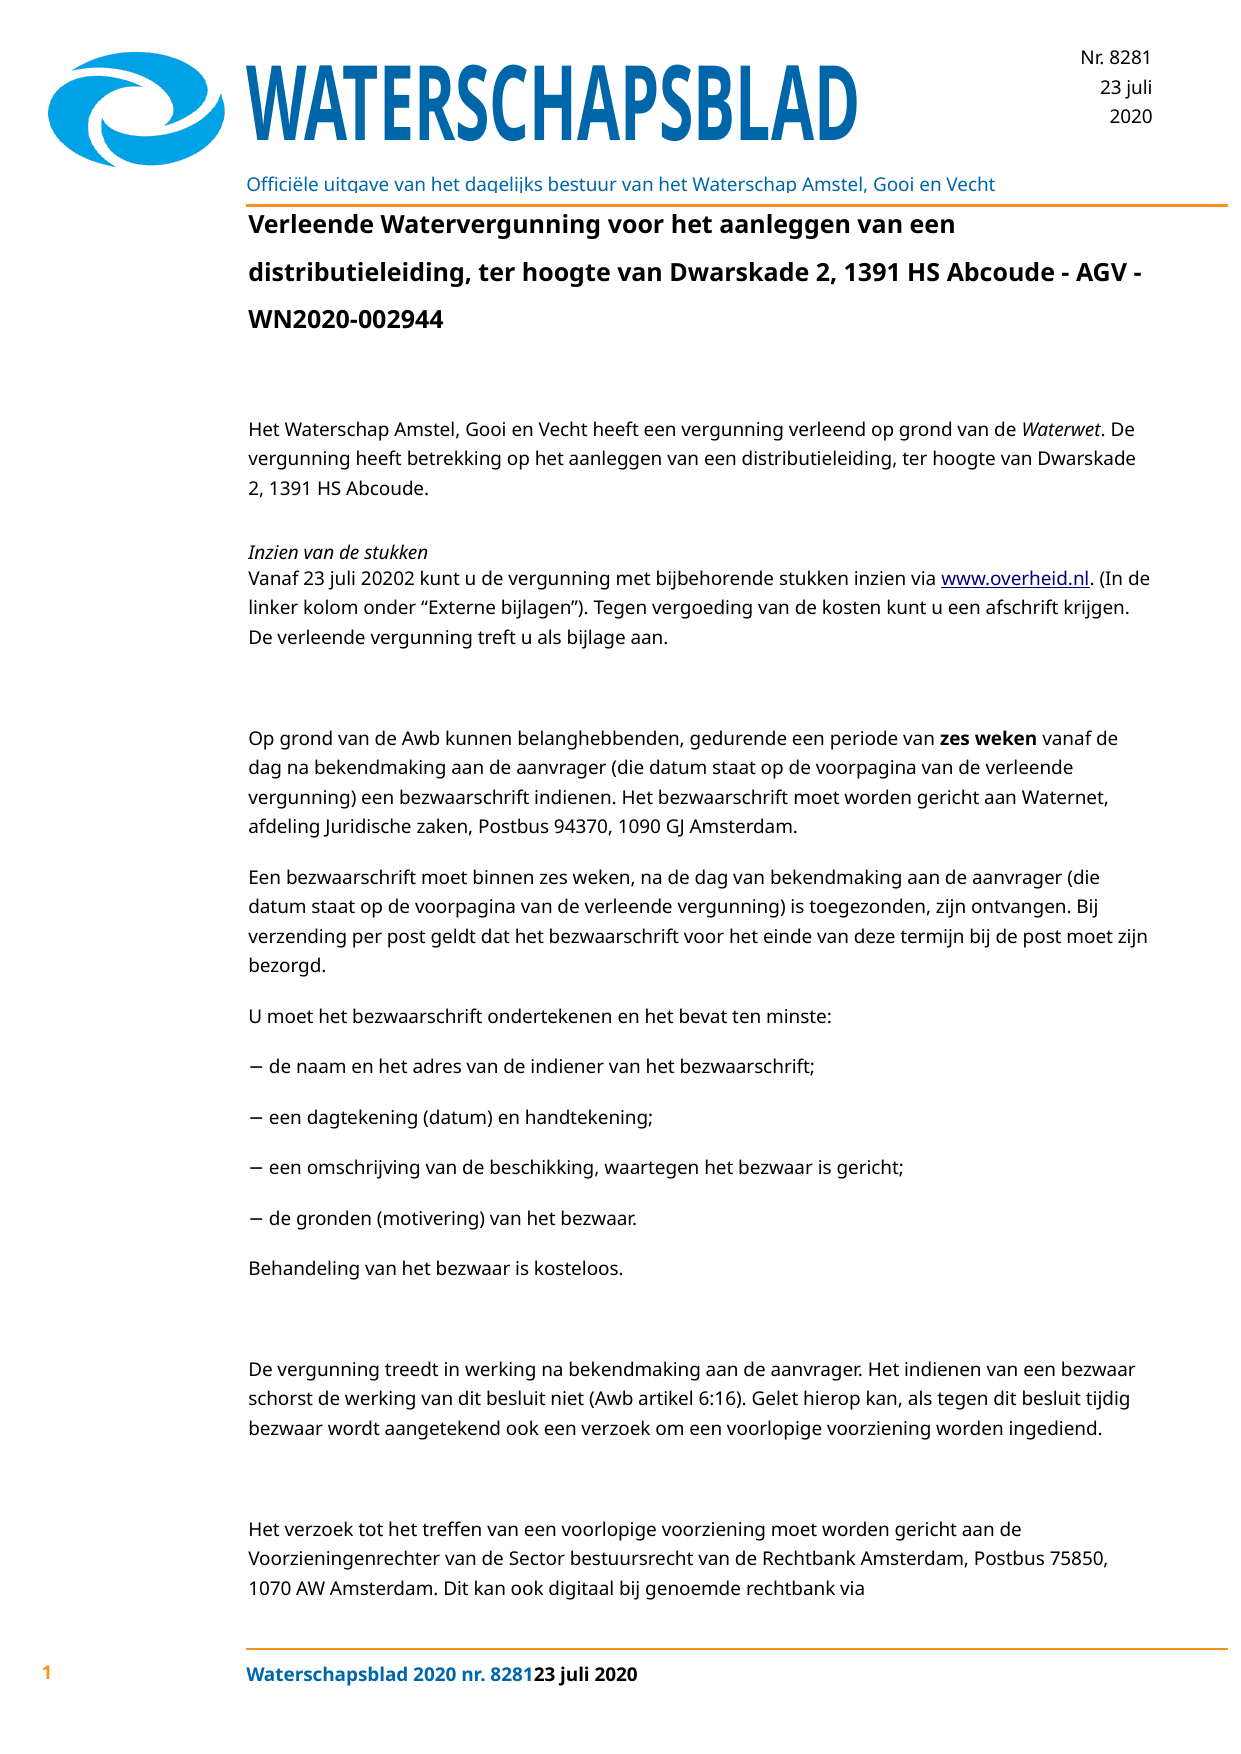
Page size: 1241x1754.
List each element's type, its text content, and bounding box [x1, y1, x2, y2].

text U moet het bezwaarschrift ondertekenen en het bevat ten minste: [248, 1003, 1152, 1029]
text − een dagtekening (datum) en handtekening; [248, 1104, 1152, 1130]
text Vanaf 23 juli 20202 kunt u de vergunning met bijbehorende stukken inzien via www.overheid.nl. (In de linker kolom onder “Externe bijlagen”). Tegen vergoeding van de kosten kunt u een afschrift krijgen. De verleende vergunning treft u als bijlage aan. [248, 565, 1152, 650]
text − een omschrijving van de beschikking, waartegen het bezwaar is gericht; [248, 1154, 1152, 1180]
picture [41, 47, 231, 172]
text Het verzoek tot het treffen van een voorlopige voorziening moet worden gericht aan de Voorzieningenrechter van de Sector bestuursrecht van de Rechtbank Amsterdam, Postbus 75850, 1070 AW Amsterdam. Dit kan ook digitaal bij genoemde rechtbank via [248, 1516, 1152, 1601]
text De vergunning treedt in werking na bekendmaking aan de aanvrager. Het indienen van een bezwaar schorst de werking van dit besluit niet (Awb artikel 6:16). Gelet hierop kan, als tegen dit besluit tijdig bezwaar wordt aangetekend ook een verzoek om een voorlopige voorziening worden ingediend. [248, 1356, 1152, 1441]
text Een bezwaarschrift moet binnen zes weken, na de dag van bekendmaking aan de aanvrager (die datum staat op de voorpagina van de verleende vergunning) is toegezonden, zijn ontvangen. Bij verzending per post geldt dat het bezwaarschrift voor het einde van deze termijn bij de post moet zijn bezorgd. [248, 864, 1152, 978]
text − de gronden (motivering) van het bezwaar. [248, 1205, 1152, 1231]
text Verleende Watervergunning voor het aanleggen van een distributieleiding, ter hoogte van Dwarskade 2, 1391 HS Abcoude - AGV - WN2020-002944 [248, 207, 1152, 336]
text − de naam en het adres van de indiener van het bezwaarschrift; [248, 1053, 1152, 1079]
text Het Waterschap Amstel, Gooi en Vecht heeft een vergunning verleend op grond van de Waterwet. De vergunning heeft betrekking op het aanleggen van een distributieleiding, ter hoogte van Dwarskade 2, 1391 HS Abcoude. [248, 416, 1152, 501]
text Op grond van de Awb kunnen belanghebbenden, gedurende een periode van zes weken vanaf de dag na bekendmaking aan de aanvrager (die datum staat op de voorpagina van de verleende vergunning) een bezwaarschrift indienen. Het bezwaarschrift moet worden gericht aan Waternet, afdeling Juridische zaken, Postbus 94370, 1090 GJ Amsterdam. [248, 725, 1152, 839]
text Inzien van de stukken [248, 539, 1152, 565]
text Behandeling van het bezwaar is kosteloos. [248, 1255, 1152, 1281]
